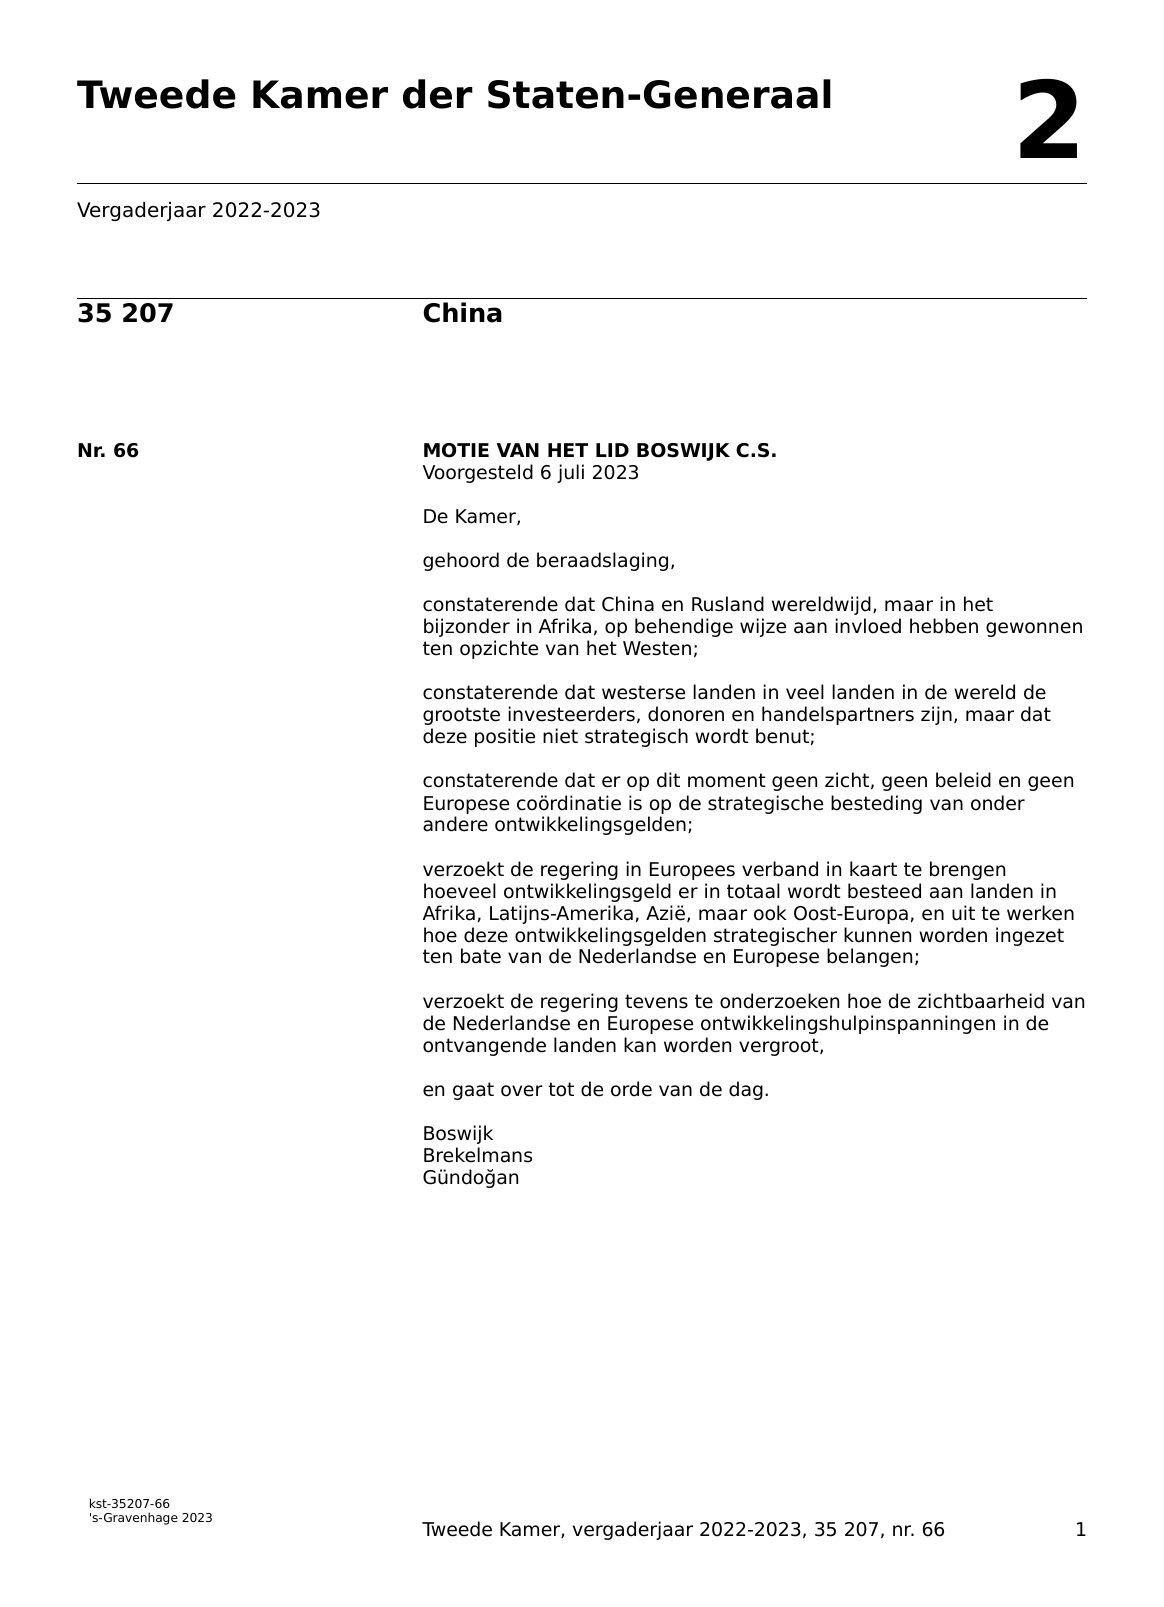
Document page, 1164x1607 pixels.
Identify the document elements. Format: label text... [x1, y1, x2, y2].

text Voorgesteld 6 juli 2023 [422, 462, 1087, 484]
subtitle 35 207 China [77, 299, 1087, 329]
text en gaat over tot de orde van de dag. [422, 1079, 1087, 1101]
text kst-35207-66 [88, 1497, 323, 1511]
text verzoekt de regering tevens te onderzoeken hoe de zichtbaarheid van de Nederlandse en Europese ontwikkelingshulpinspanningen in de ontvangende landen kan worden vergroot, [422, 991, 1087, 1057]
table_header Tweede Kamer der Staten-Generaal [77, 59, 886, 183]
text verzoekt de regering in Europees verband in kaart te brengen hoeveel ontwikkelingsgeld er in totaal wordt besteed aan landen in Afrika, Latijns-Amerika, Azië, maar ook Oost-Europa, en uit te werken hoe deze ontwikkelingsgelden strategischer kunnen worden ingezet ten bate van de Nederlandse en Europese belangen; [422, 858, 1087, 968]
text De Kamer, [422, 506, 1087, 528]
text constaterende dat er op dit moment geen zicht, geen beleid en geen Europese coördinatie is op de strategische besteding van onder andere ontwikkelingsgelden; [422, 770, 1087, 836]
text constaterende dat westerse landen in veel landen in de wereld de grootste investeerders, donoren en handelspartners zijn, maar dat deze positie niet strategisch wordt benut; [422, 682, 1087, 748]
text Gündoğan [422, 1167, 1087, 1189]
subtitle Nr. 66 MOTIE VAN HET LID BOSWIJK C.S. [77, 440, 1087, 462]
text gehoord de beraadslaging, [422, 550, 1087, 572]
text constaterende dat China en Rusland wereldwijd, maar in het bijzonder in Afrika, op behendige wijze aan invloed hebben gewonnen ten opzichte van het Westen; [422, 594, 1087, 660]
table_cell Vergaderjaar 2022-2023 [77, 184, 1087, 298]
text Brekelmans [422, 1145, 1087, 1167]
text 's-Gravenhage 2023 [88, 1511, 323, 1525]
table_header 2 [886, 59, 1087, 183]
text Boswijk [422, 1123, 1087, 1145]
